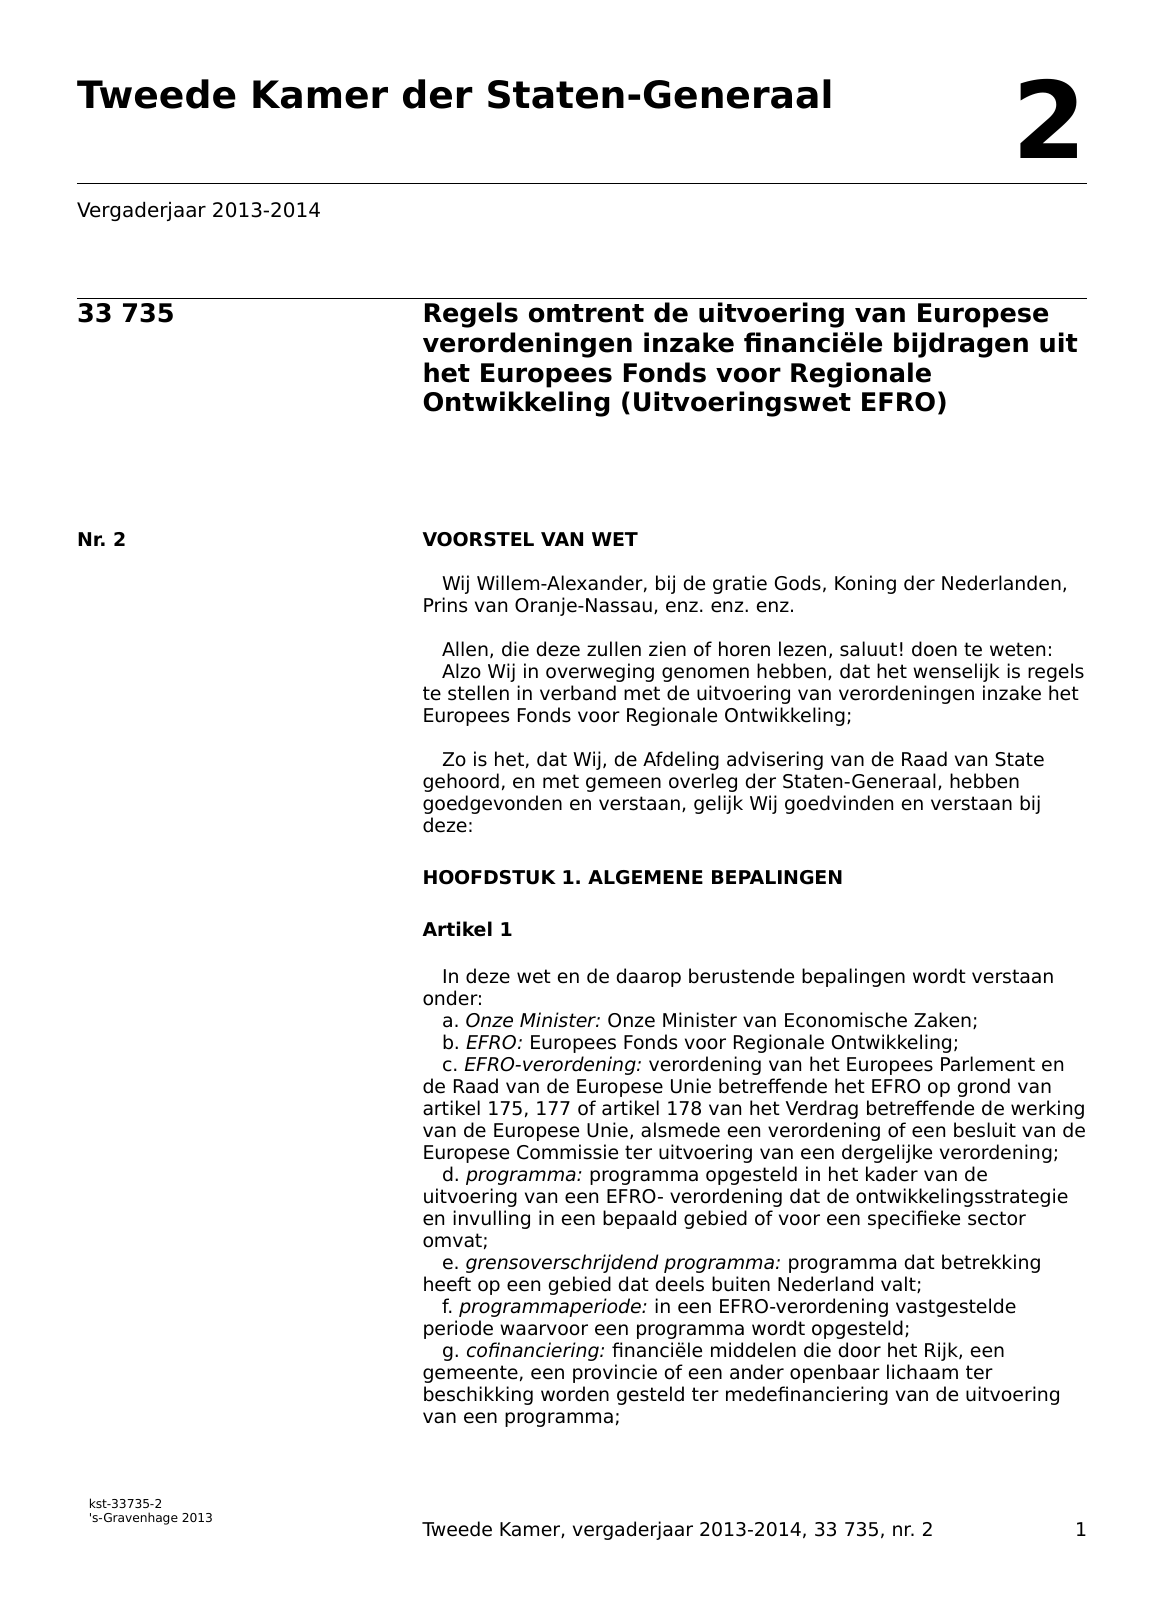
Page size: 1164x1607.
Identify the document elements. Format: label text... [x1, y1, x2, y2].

text c. EFRO-verordening: verordening van het Europees Parlement en de Raad van de Europese Unie betreffende het EFRO op grond van artikel 175, 177 of artikel 178 van het Verdrag betreffende de werking van de Europese Unie, alsmede een verordening of een besluit van de Europese Commissie ter uitvoering van een dergelijke verordening; [422, 1054, 1087, 1164]
table_header 2 [886, 59, 1087, 183]
subtitle HOOFDSTUK 1. ALGEMENE BEPALINGEN [422, 867, 1087, 889]
text Wij Willem-Alexander, bij de gratie Gods, Koning der Nederlanden, Prins van Oranje-Nassau, enz. enz. enz. [422, 573, 1087, 617]
text Zo is het, dat Wij, de Afdeling advisering van de Raad van State gehoord, en met gemeen overleg der Staten-Generaal, hebben goedgevonden en verstaan, gelijk Wij goedvinden en verstaan bij deze: [422, 749, 1087, 837]
text Alzo Wij in overweging genomen hebben, dat het wenselijk is regels te stellen in verband met de uitvoering van verordeningen inzake het Europees Fonds voor Regionale Ontwikkeling; [422, 661, 1087, 727]
subtitle Nr. 2 VOORSTEL VAN WET [77, 529, 1087, 551]
text 's-Gravenhage 2013 [88, 1511, 323, 1525]
table_header Tweede Kamer der Staten-Generaal [77, 59, 886, 183]
text In deze wet en de daarop berustende bepalingen wordt verstaan onder: [422, 966, 1087, 1010]
text a. Onze Minister: Onze Minister van Economische Zaken; [422, 1010, 1087, 1032]
text b. EFRO: Europees Fonds voor Regionale Ontwikkeling; [422, 1032, 1087, 1054]
text d. programma: programma opgesteld in het kader van de uitvoering van een EFRO- verordening dat de ontwikkelingsstrategie en invulling in een bepaald gebied of voor een specifieke sector omvat; [422, 1164, 1087, 1252]
text kst-33735-2 [88, 1497, 323, 1511]
text f. programmaperiode: in een EFRO-verordening vastgestelde periode waarvoor een programma wordt opgesteld; [422, 1296, 1087, 1340]
subtitle 33 735 Regels omtrent de uitvoering van Europese verordeningen inzake financiële bijdragen uit het Europees Fonds voor Regionale Ontwikkeling (Uitvoeringswet EFRO) [77, 299, 1087, 418]
subtitle Artikel 1 [422, 919, 1087, 941]
text Allen, die deze zullen zien of horen lezen, saluut! doen te weten: [422, 639, 1087, 661]
text e. grensoverschrijdend programma: programma dat betrekking heeft op een gebied dat deels buiten Nederland valt; [422, 1252, 1087, 1296]
table_cell Vergaderjaar 2013-2014 [77, 184, 1087, 298]
text g. cofinanciering: financiële middelen die door het Rijk, een gemeente, een provincie of een ander openbaar lichaam ter beschikking worden gesteld ter medefinanciering van de uitvoering van een programma; [422, 1340, 1087, 1428]
